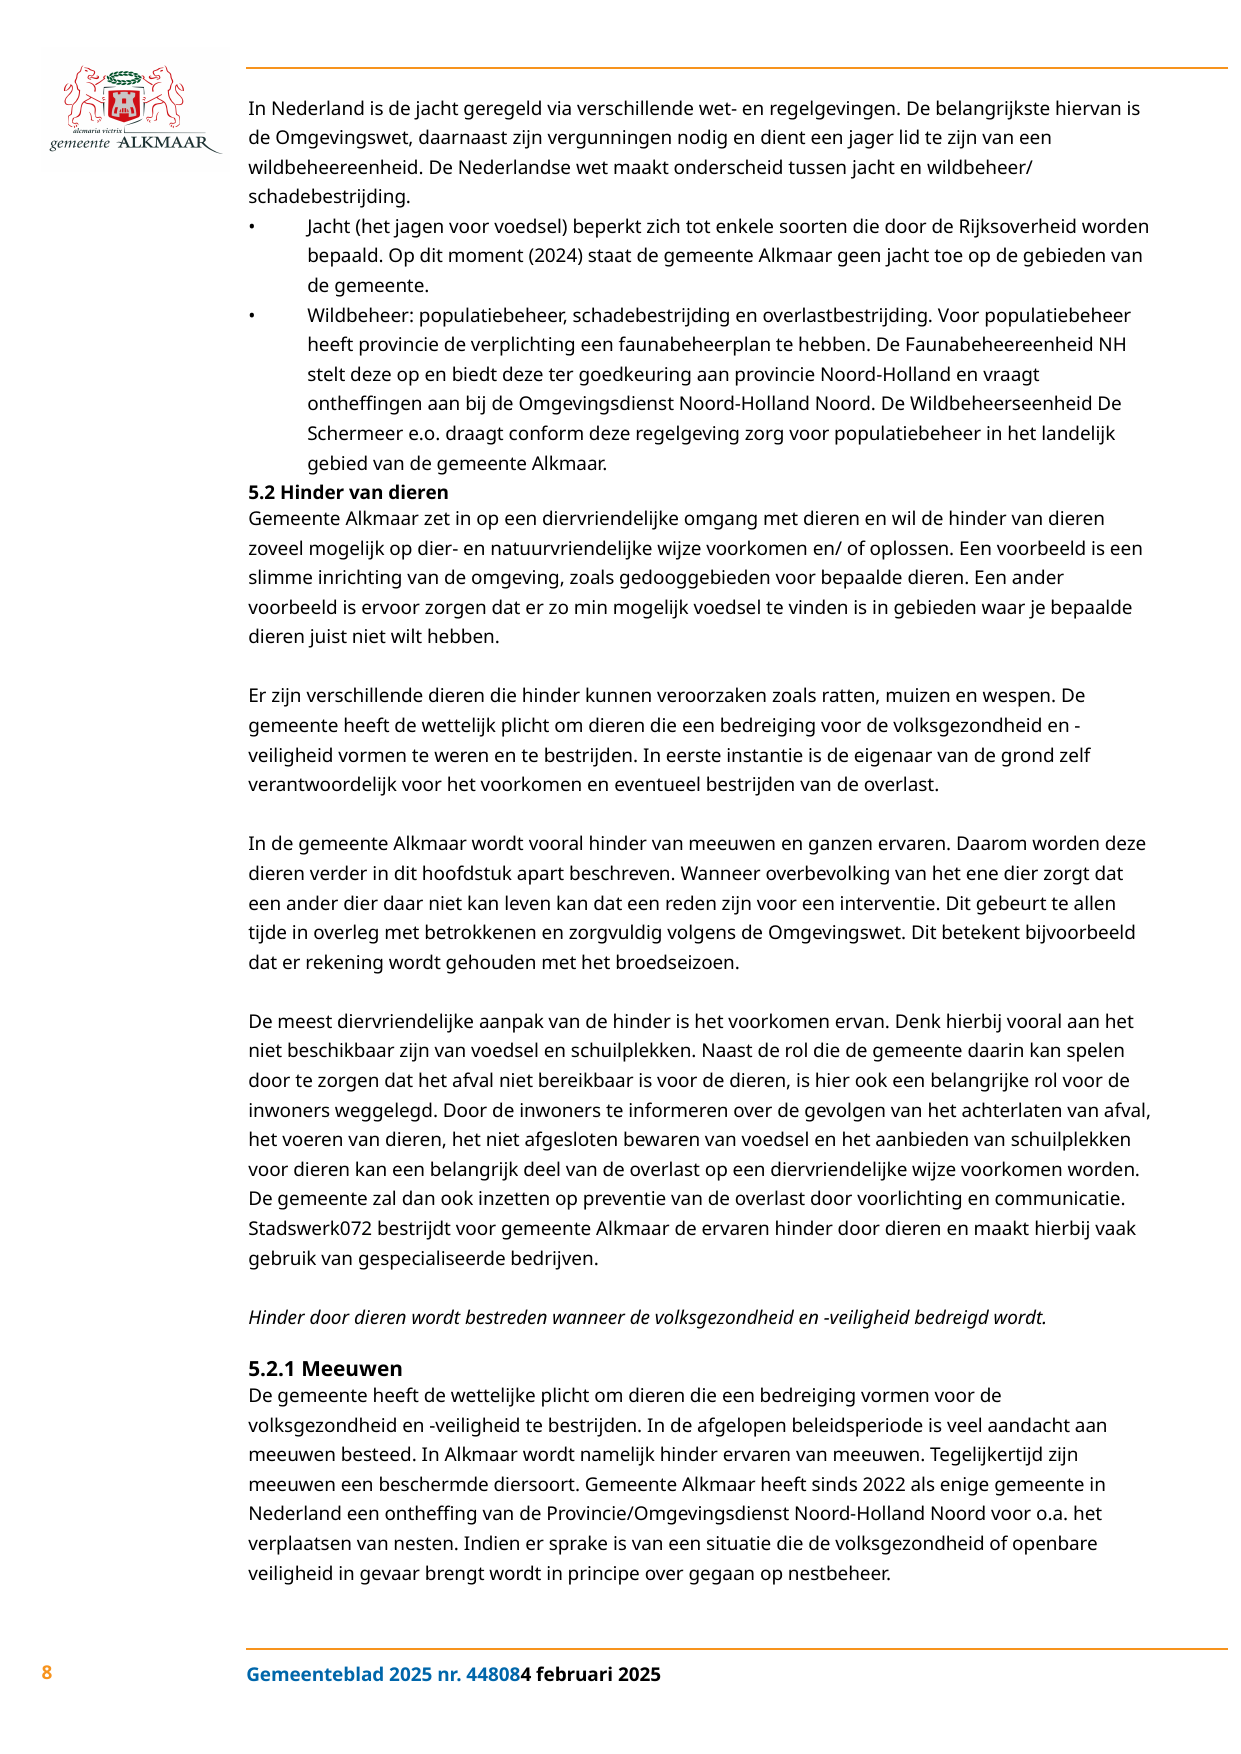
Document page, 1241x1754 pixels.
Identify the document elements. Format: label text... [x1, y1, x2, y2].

text Er zijn verschillende dieren die hinder kunnen veroorzaken zoals ratten, muizen en wespen. De gemeente heeft de wettelijk plicht om dieren die een bedreiging voor de volksgezondheid en -veiligheid vormen te weren en te bestrijden. In eerste instantie is de eigenaar van de grond zelf verantwoordelijk voor het voorkomen en eventueel bestrijden van de overlast. [248, 683, 1152, 797]
text De gemeente zal dan ook inzetten op preventie van de overlast door voorlichting en communicatie. Stadswerk072 bestrijdt voor gemeente Alkmaar de ervaren hinder door dieren en maakt hierbij vaak gebruik van gespecialiseerde bedrijven. [248, 1186, 1152, 1270]
text In Nederland is de jacht geregeld via verschillende wet- en regelgevingen. De belangrijkste hiervan is de Omgevingswet, daarnaast zijn vergunningen nodig en dient een jager lid te zijn van een wildbeheereenheid. De Nederlandse wet maakt onderscheid tussen jacht en wildbeheer/ schadebestrijding. [248, 95, 1152, 209]
list Jacht (het jagen voor voedsel) beperkt zich tot enkele soorten die door de Rijksoverheid worden bepaald. Op dit moment (2024) staat de gemeente Alkmaar geen jacht toe op de gebieden van de gemeente. [248, 213, 1152, 298]
text De meest diervriendelijke aanpak van de hinder is het voorkomen ervan. Denk hierbij vooral aan het niet beschikbaar zijn van voedsel en schuilplekken. Naast de rol die de gemeente daarin kan spelen door te zorgen dat het afval niet bereikbaar is voor de dieren, is hier ook een belangrijke rol voor de inwoners weggelegd. Door de inwoners te informeren over de gevolgen van het achterlaten van afval, het voeren van dieren, het niet afgesloten bewaren van voedsel en het aanbieden van schuilplekken voor dieren kan een belangrijk deel van de overlast op een diervriendelijke wijze voorkomen worden. [248, 1008, 1152, 1182]
table_header Hinder door dieren wordt bestreden wanneer de volksgezondheid en -veiligheid bedreigd wordt. [248, 1304, 1152, 1330]
text In de gemeente Alkmaar wordt vooral hinder van meeuwen en ganzen ervaren. Daarom worden deze dieren verder in dit hoofdstuk apart beschreven. Wanneer overbevolking van het ene dier zorgt dat een ander dier daar niet kan leven kan dat een reden zijn voor een interventie. Dit gebeurt te allen tijde in overleg met betrokkenen en zorgvuldig volgens de Omgevingswet. Dit betekent bijvoorbeeld dat er rekening wordt gehouden met het broedseizoen. [248, 831, 1152, 974]
text Gemeente Alkmaar zet in op een diervriendelijke omgang met dieren en wil de hinder van dieren zoveel mogelijk op dier- en natuurvriendelijke wijze voorkomen en/ of oplossen. Een voorbeeld is een slimme inrichting van de omgeving, zoals gedooggebieden voor bepaalde dieren. Een ander voorbeeld is ervoor zorgen dat er zo min mogelijk voedsel te vinden is in gebieden waar je bepaalde dieren juist niet wilt hebben. [248, 505, 1152, 649]
text 5.2.1 Meeuwen [248, 1354, 1152, 1382]
picture [41, 47, 231, 172]
text 5.2 Hinder van dieren [248, 479, 1152, 505]
list Wildbeheer: populatiebeheer, schadebestrijding en overlastbestrijding. Voor populatiebeheer heeft provincie de verplichting een faunabeheerplan te hebben. De Faunabeheereenheid NH stelt deze op en biedt deze ter goedkeuring aan provincie Noord-Holland en vraagt ontheffingen aan bij de Omgevingsdienst Noord-Holland Noord. De Wildbeheerseenheid De Schermeer e.o. draagt conform deze regelgeving zorg voor populatiebeheer in het landelijk gebied van de gemeente Alkmaar. [248, 302, 1152, 476]
text De gemeente heeft de wettelijke plicht om dieren die een bedreiging vormen voor de volksgezondheid en -veiligheid te bestrijden. In de afgelopen beleidsperiode is veel aandacht aan meeuwen besteed. In Alkmaar wordt namelijk hinder ervaren van meeuwen. Tegelijkertijd zijn meeuwen een beschermde diersoort. Gemeente Alkmaar heeft sinds 2022 als enige gemeente in Nederland een ontheffing van de Provincie/Omgevingsdienst Noord-Holland Noord voor o.a. het verplaatsen van nesten. Indien er sprake is van een situatie die de volksgezondheid of openbare veiligheid in gevaar brengt wordt in principe over gegaan op nestbeheer. [248, 1382, 1152, 1585]
